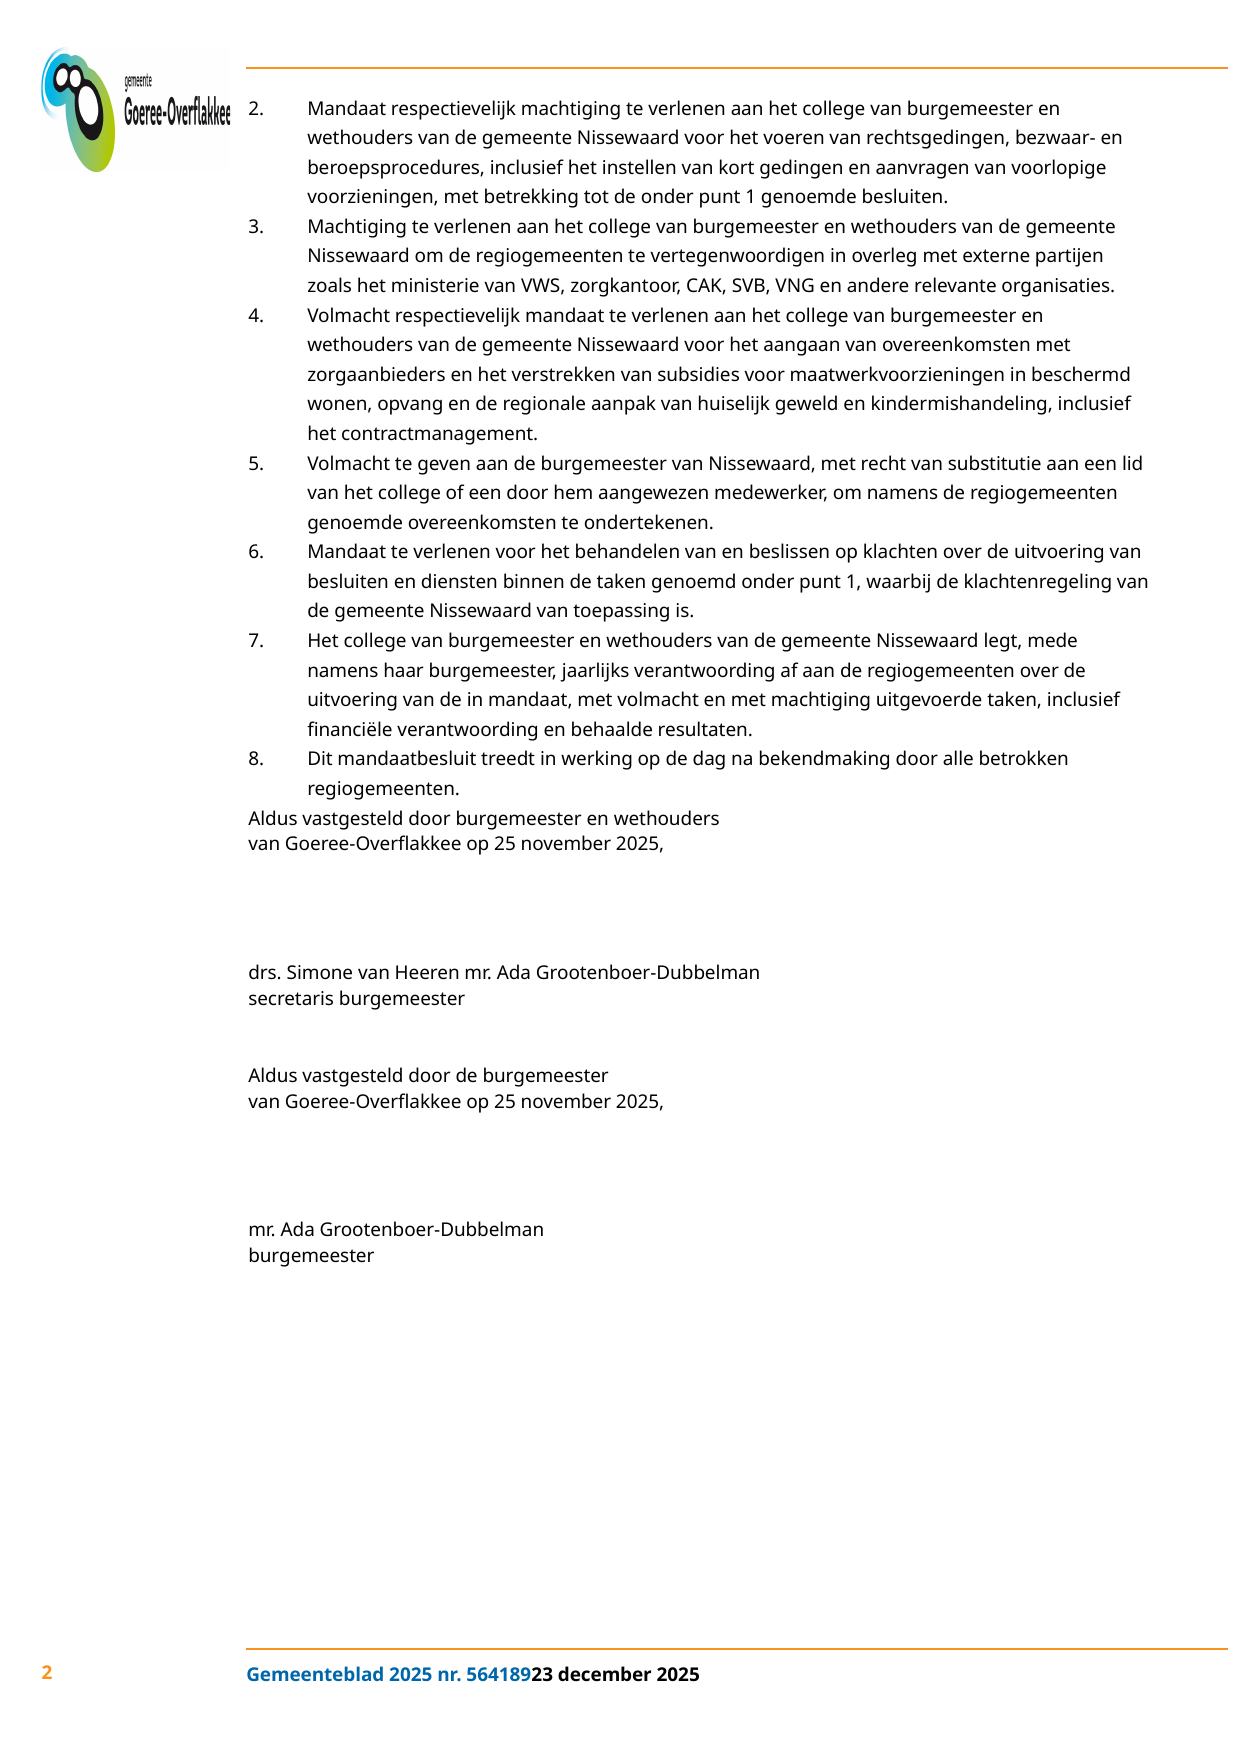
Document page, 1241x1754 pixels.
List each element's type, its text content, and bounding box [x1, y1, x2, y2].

list Dit mandaatbesluit treedt in werking op de dag na bekendmaking door alle betrokken regiogemeenten. [248, 746, 1152, 801]
picture [41, 47, 231, 172]
text burgemeester [248, 1242, 1152, 1268]
text van Goeree-Overflakkee op 25 november 2025, [248, 1088, 1152, 1113]
list Mandaat te verlenen voor het behandelen van en beslissen op klachten over de uitvoering van besluiten en diensten binnen de taken genoemd onder punt 1, waarbij de klachtenregeling van de gemeente Nissewaard van toepassing is. [248, 538, 1152, 623]
text Aldus vastgesteld door de burgemeester [248, 1062, 1152, 1088]
text secretaris burgemeester [248, 985, 1152, 1011]
text Aldus vastgesteld door burgemeester en wethouders [248, 805, 1152, 831]
list Het college van burgemeester en wethouders van de gemeente Nissewaard legt, mede namens haar burgemeester, jaarlijks verantwoording af aan de regiogemeenten over de uitvoering van de in mandaat, met volmacht en met machtiging uitgevoerde taken, inclusief financiële verantwoording en behaalde resultaten. [248, 627, 1152, 742]
list Volmacht te geven aan de burgemeester van Nissewaard, met recht van substitutie aan een lid van het college of een door hem aangewezen medewerker, om namens de regiogemeenten genoemde overeenkomsten te ondertekenen. [248, 450, 1152, 535]
list Volmacht respectievelijk mandaat te verlenen aan het college van burgemeester en wethouders van de gemeente Nissewaard voor het aangaan van overeenkomsten met zorgaanbieders en het verstrekken van subsidies voor maatwerkvoorzieningen in beschermd wonen, opvang en de regionale aanpak van huiselijk geweld en kindermishandeling, inclusief het contractmanagement. [248, 302, 1152, 446]
list Machtiging te verlenen aan het college van burgemeester en wethouders van de gemeente Nissewaard om de regiogemeenten te vertegenwoordigen in overleg met externe partijen zoals het ministerie van VWS, zorgkantoor, CAK, SVB, VNG en andere relevante organisaties. [248, 213, 1152, 298]
text drs. Simone van Heeren mr. Ada Grootenboer-Dubbelman [248, 959, 1152, 985]
list Mandaat respectievelijk machtiging te verlenen aan het college van burgemeester en wethouders van de gemeente Nissewaard voor het voeren van rechtsgedingen, bezwaar- en beroepsprocedures, inclusief het instellen van kort gedingen en aanvragen van voorlopige voorzieningen, met betrekking tot de onder punt 1 genoemde besluiten. [248, 95, 1152, 209]
text van Goeree-Overflakkee op 25 november 2025, [248, 831, 1152, 856]
text mr. Ada Grootenboer-Dubbelman [248, 1216, 1152, 1242]
